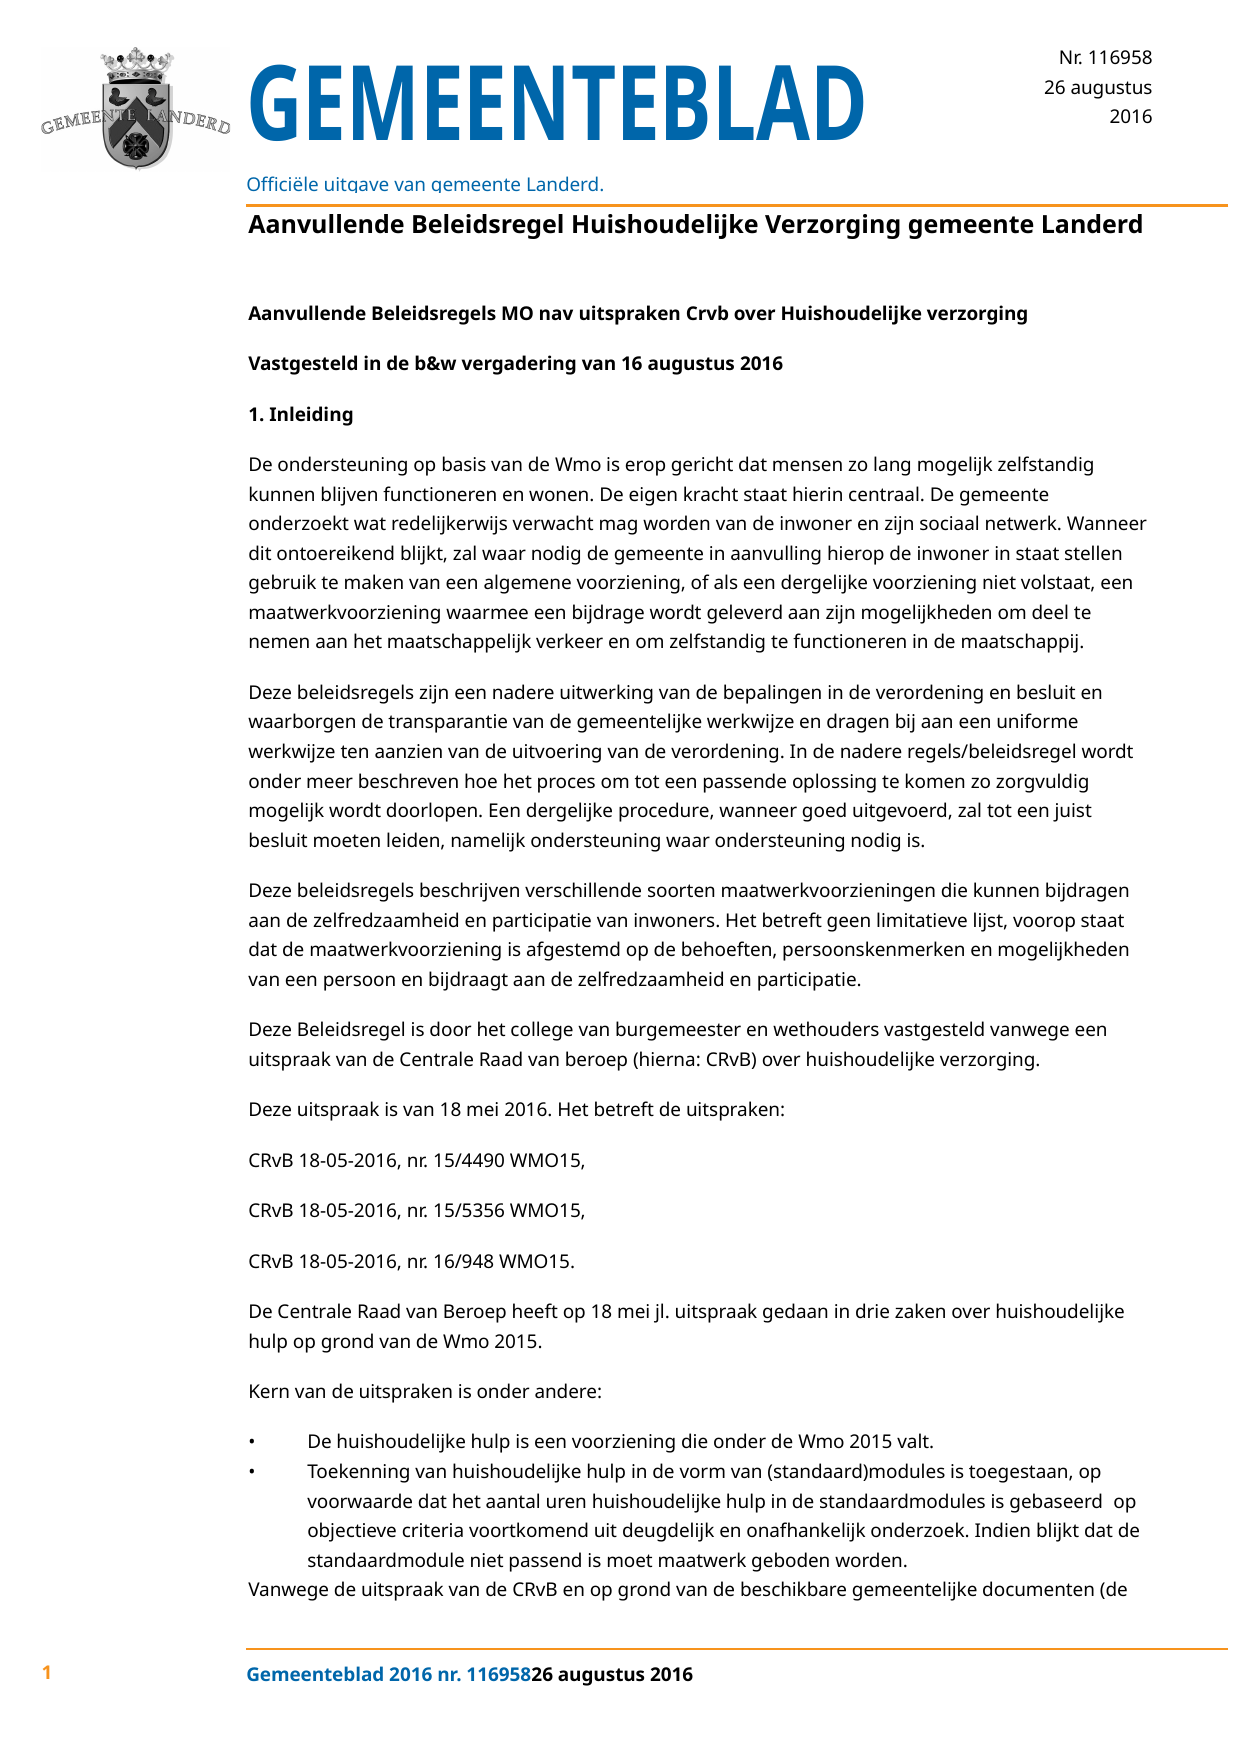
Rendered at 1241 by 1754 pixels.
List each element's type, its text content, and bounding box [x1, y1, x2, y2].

text Vastgesteld in de b&w vergadering van 16 augustus 2016 [248, 350, 1152, 376]
text Kern van de uitspraken is onder andere: [248, 1378, 1152, 1404]
text CRvB 18-05-2016, nr. 16/948 WMO15. [248, 1248, 1152, 1273]
text Aanvullende Beleidsregels MO nav uitspraken Crvb over Huishoudelijke verzorging [248, 300, 1152, 326]
picture [41, 47, 231, 172]
text CRvB 18-05-2016, nr. 15/5356 WMO15, [248, 1197, 1152, 1223]
text CRvB 18-05-2016, nr. 15/4490 WMO15, [248, 1147, 1152, 1173]
text Deze Beleidsregel is door het college van burgemeester en wethouders vastgesteld vanwege een uitspraak van de Centrale Raad van beroep (hierna: CRvB) over huishoudelijke verzorging. [248, 1017, 1152, 1072]
list De huishoudelijke hulp is een voorziening die onder de Wmo 2015 valt. [248, 1429, 1152, 1454]
text 1. Inleiding [248, 401, 1152, 426]
text Deze beleidsregels beschrijven verschillende soorten maatwerkvoorzieningen die kunnen bijdragen aan de zelfredzaamheid en participatie van inwoners. Het betreft geen limitatieve lijst, voorop staat dat de maatwerkvoorziening is afgestemd op de behoeften, persoonskenmerken en mogelijkheden van een persoon en bijdraagt aan de zelfredzaamheid en participatie. [248, 877, 1152, 992]
text Deze uitspraak is van 18 mei 2016. Het betreft de uitspraken: [248, 1097, 1152, 1122]
text De Centrale Raad van Beroep heeft op 18 mei jl. uitspraak gedaan in drie zaken over huishoudelijke hulp op grond van de Wmo 2015. [248, 1298, 1152, 1353]
text Vanwege de uitspraak van de CRvB en op grond van de beschikbare gemeentelijke documenten (de [248, 1577, 1152, 1602]
list Toekenning van huishoudelijke hulp in de vorm van (standaard)modules is toegestaan, op voorwaarde dat het aantal uren huishoudelijke hulp in de standaardmodules is gebaseerd op objectieve criteria voortkomend uit deugdelijk en onafhankelijk onderzoek. Indien blijkt dat de standaardmodule niet passend is moet maatwerk geboden worden. [248, 1458, 1152, 1573]
text Aanvullende Beleidsregel Huishoudelijke Verzorging gemeente Landerd [248, 207, 1152, 241]
text Deze beleidsregels zijn een nadere uitwerking van de bepalingen in de verordening en besluit en waarborgen de transparantie van de gemeentelijke werkwijze en dragen bij aan een uniforme werkwijze ten aanzien van de uitvoering van de verordening. In de nadere regels/beleidsregel wordt onder meer beschreven hoe het proces om tot een passende oplossing te komen zo zorgvuldig mogelijk wordt doorlopen. Een dergelijke procedure, wanneer goed uitgevoerd, zal tot een juist besluit moeten leiden, namelijk ondersteuning waar ondersteuning nodig is. [248, 679, 1152, 853]
text De ondersteuning op basis van de Wmo is erop gericht dat mensen zo lang mogelijk zelfstandig kunnen blijven functioneren en wonen. De eigen kracht staat hierin centraal. De gemeente onderzoekt wat redelijkerwijs verwacht mag worden van de inwoner en zijn sociaal netwerk. Wanneer dit ontoereikend blijkt, zal waar nodig de gemeente in aanvulling hierop de inwoner in staat stellen gebruik te maken van een algemene voorziening, of als een dergelijke voorziening niet volstaat, een maatwerkvoorziening waarmee een bijdrage wordt geleverd aan zijn mogelijkheden om deel te nemen aan het maatschappelijk verkeer en om zelfstandig te functioneren in de maatschappij. [248, 451, 1152, 654]
